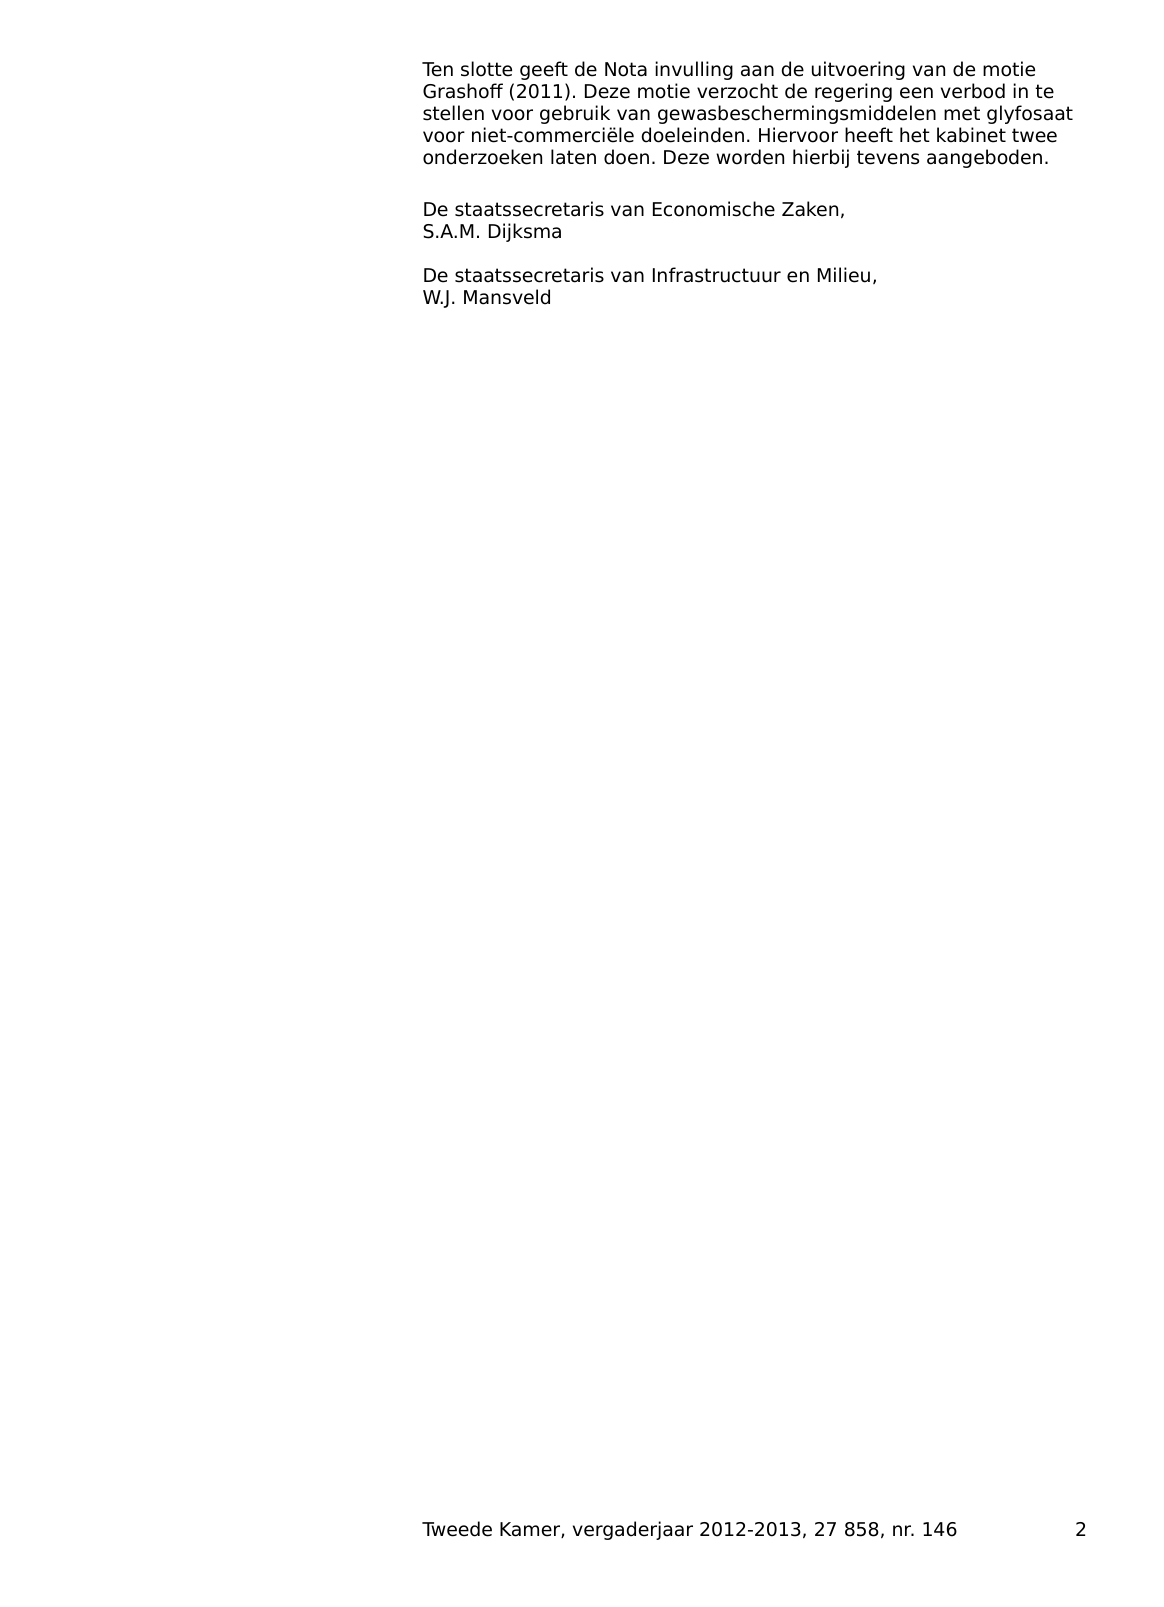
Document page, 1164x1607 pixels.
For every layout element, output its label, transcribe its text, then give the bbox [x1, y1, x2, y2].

text Ten slotte geeft de Nota invulling aan de uitvoering van de motie Grashoff (2011). Deze motie verzocht de regering een verbod in te stellen voor gebruik van gewasbeschermingsmiddelen met glyfosaat voor niet-commerciële doeleinden. Hiervoor heeft het kabinet twee onderzoeken laten doen. Deze worden hierbij tevens aangeboden. [422, 59, 1087, 169]
text De staatssecretaris van Economische Zaken, S.A.M. Dijksma [422, 199, 1087, 243]
text De staatssecretaris van Infrastructuur en Milieu, W.J. Mansveld [422, 265, 1087, 309]
